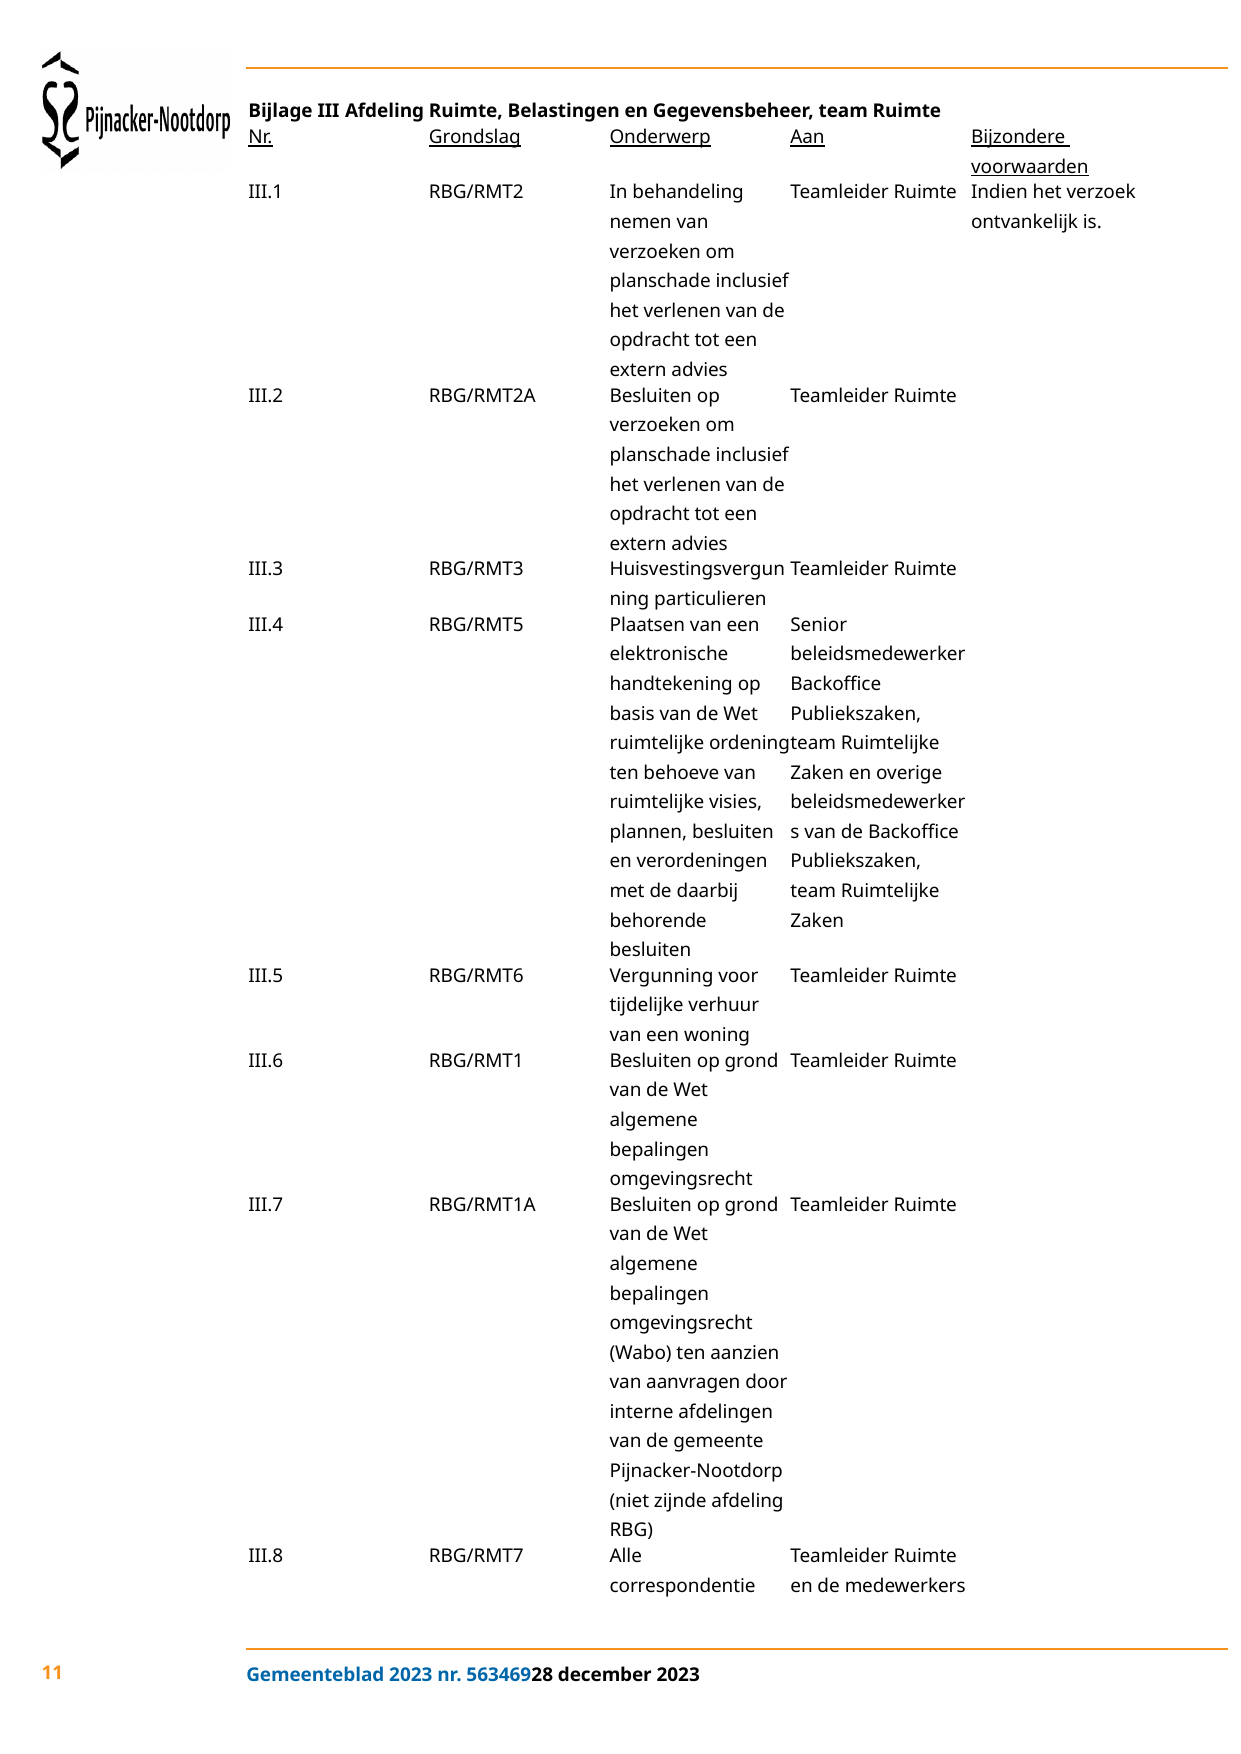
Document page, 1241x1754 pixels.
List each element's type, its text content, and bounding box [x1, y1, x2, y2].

table_cell RBG/RMT3 [429, 556, 609, 611]
table_cell Senior beleidsmedewerker Backoffice Publiekszaken, team Ruimtelijke Zaken en overige beleidsmedewerkers van de Backoffice Publiekszaken, team Ruimtelijke Zaken [790, 611, 971, 962]
table_cell RBG/RMT5 [429, 611, 609, 962]
table_cell III.7 [248, 1191, 429, 1542]
table_cell Teamleider Ruimte [790, 1191, 971, 1542]
table_header Onderwerp [609, 124, 790, 179]
table_cell RBG/RMT1A [429, 1191, 609, 1542]
table_cell Huisvestingsvergunning particulieren [609, 556, 790, 611]
text Bijlage III Afdeling Ruimte, Belastingen en Gegevensbeheer, team Ruimte [248, 95, 1152, 123]
table_cell [971, 962, 1152, 1047]
table_cell Teamleider Ruimte [790, 179, 971, 382]
table_cell Teamleider Ruimte [790, 556, 971, 611]
table_cell Teamleider Ruimte [790, 962, 971, 1047]
table_cell RBG/RMT1 [429, 1047, 609, 1191]
table_cell Teamleider Ruimte en de medewerkers [790, 1542, 971, 1597]
table_cell III.8 [248, 1542, 429, 1597]
table_header Aan [790, 124, 971, 179]
table_cell Besluiten op grond van de Wet algemene bepalingen omgevingsrecht (Wabo) ten aanzien van aanvragen door interne afdelingen van de gemeente Pijnacker-Nootdorp (niet zijnde afdeling RBG) [609, 1191, 790, 1542]
table_cell III.2 [248, 382, 429, 556]
table_cell RBG/RMT6 [429, 962, 609, 1047]
table_cell Plaatsen van een elektronische handtekening op basis van de Wet ruimtelijke ordening ten behoeve van ruimtelijke visies, plannen, besluiten en verordeningen met de daarbij behorende besluiten [609, 611, 790, 962]
table_cell III.4 [248, 611, 429, 962]
table_cell RBG/RMT2A [429, 382, 609, 556]
table_cell III.6 [248, 1047, 429, 1191]
table_cell [971, 1047, 1152, 1191]
table_cell In behandeling nemen van verzoeken om planschade inclusief het verlenen van de opdracht tot een extern advies [609, 179, 790, 382]
table_header Bijzondere voorwaarden [971, 124, 1152, 179]
picture [41, 47, 231, 172]
table_cell [971, 1191, 1152, 1542]
table_cell Teamleider Ruimte [790, 382, 971, 556]
table_cell Vergunning voor tijdelijke verhuur van een woning [609, 962, 790, 1047]
table_header Nr. [248, 124, 429, 179]
table_cell Besluiten op grond van de Wet algemene bepalingen omgevingsrecht [609, 1047, 790, 1191]
table_cell [971, 556, 1152, 611]
table_cell [971, 1542, 1152, 1597]
table_cell Indien het verzoek ontvankelijk is. [971, 179, 1152, 382]
table_cell III.3 [248, 556, 429, 611]
table_cell Teamleider Ruimte [790, 1047, 971, 1191]
table_cell [971, 611, 1152, 962]
table_cell [971, 382, 1152, 556]
table_cell RBG/RMT7 [429, 1542, 609, 1597]
table_header Grondslag [429, 124, 609, 179]
table_cell RBG/RMT2 [429, 179, 609, 382]
table_cell Alle correspondentie [609, 1542, 790, 1597]
table_cell III.1 [248, 179, 429, 382]
table_cell III.5 [248, 962, 429, 1047]
table_cell Besluiten op verzoeken om planschade inclusief het verlenen van de opdracht tot een extern advies [609, 382, 790, 556]
